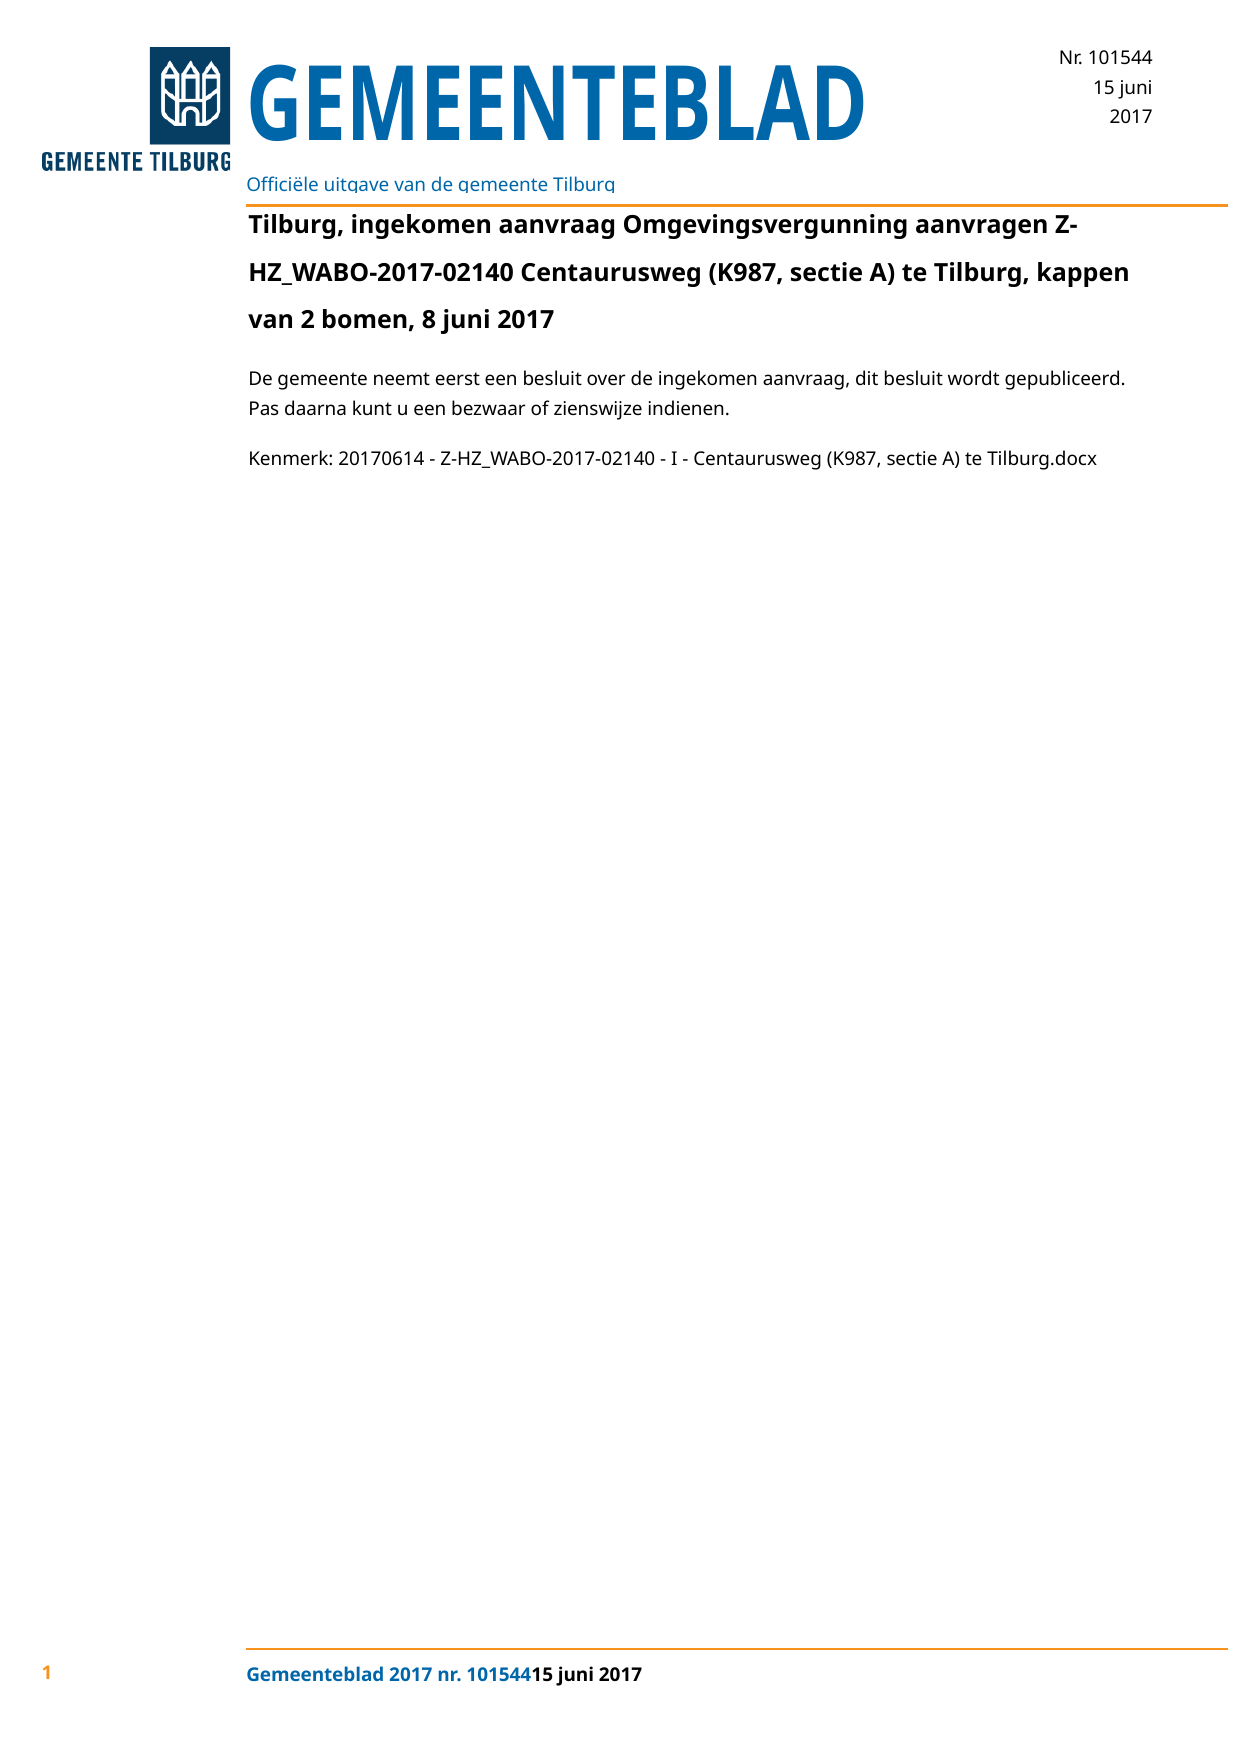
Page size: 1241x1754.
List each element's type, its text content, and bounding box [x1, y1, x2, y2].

text Tilburg, ingekomen aanvraag Omgevingsvergunning aanvragen Z-HZ_WABO-2017-02140 Centaurusweg (K987, sectie A) te Tilburg, kappen van 2 bomen, 8 juni 2017 [248, 207, 1152, 336]
picture [41, 47, 231, 172]
text Kenmerk: 20170614 - Z-HZ_WABO-2017-02140 - I - Centaurusweg (K987, sectie A) te Tilburg.docx [248, 446, 1152, 471]
text De gemeente neemt eerst een besluit over de ingekomen aanvraag, dit besluit wordt gepubliceerd. Pas daarna kunt u een bezwaar of zienswijze indienen. [248, 366, 1152, 421]
